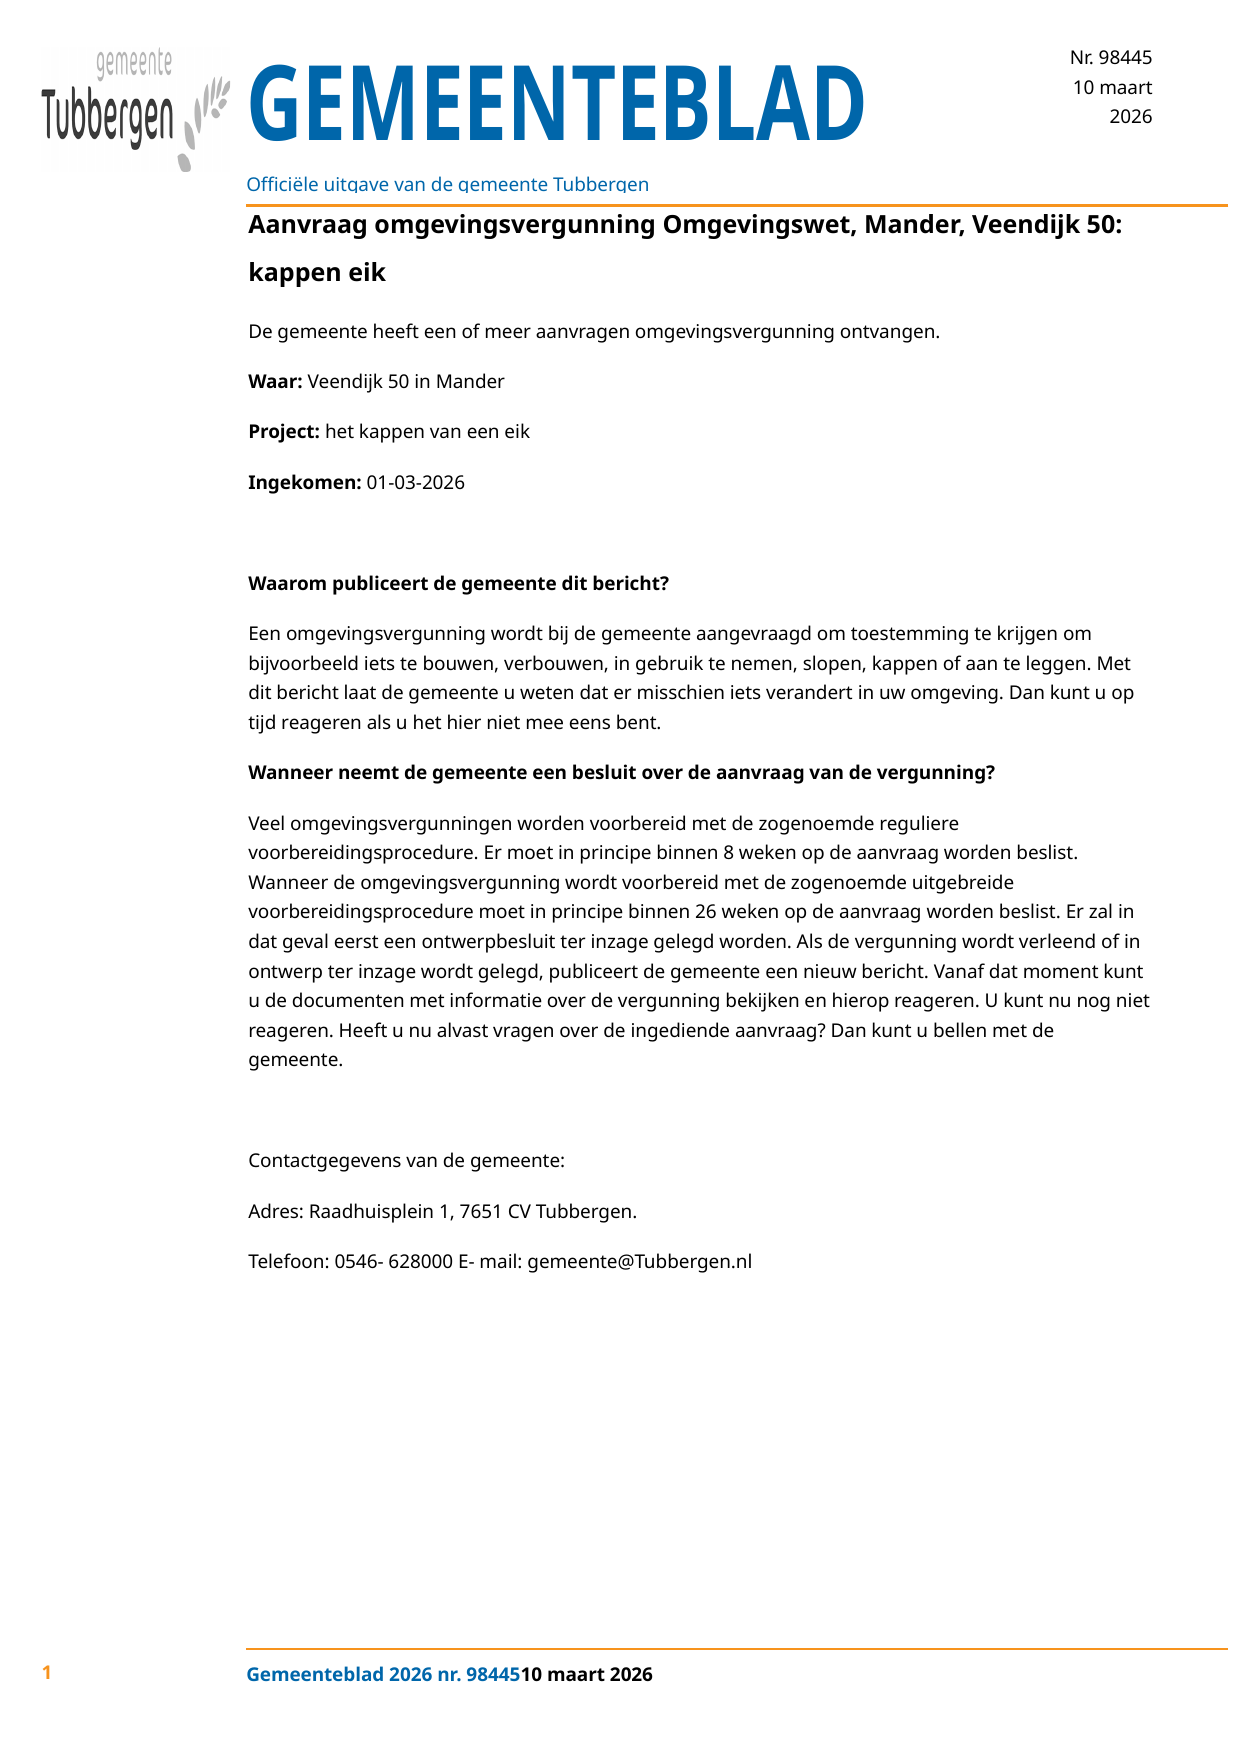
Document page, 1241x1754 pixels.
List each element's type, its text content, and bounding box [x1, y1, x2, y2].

text Contactgegevens van de gemeente: [248, 1147, 1152, 1173]
text Waarom publiceert de gemeente dit bericht? [248, 570, 1152, 596]
text Een omgevingsvergunning wordt bij de gemeente aangevraagd om toestemming te krijgen om bijvoorbeeld iets te bouwen, verbouwen, in gebruik te nemen, slopen, kappen of aan te leggen. Met dit bericht laat de gemeente u weten dat er misschien iets verandert in uw omgeving. Dan kunt u op tijd reageren als u het hier niet mee eens bent. [248, 620, 1152, 735]
text Project: het kappen van een eik [248, 419, 1152, 444]
text Veel omgevingsvergunningen worden voorbereid met de zogenoemde reguliere voorbereidingsprocedure. Er moet in principe binnen 8 weken op de aanvraag worden beslist. Wanneer de omgevingsvergunning wordt voorbereid met de zogenoemde uitgebreide voorbereidingsprocedure moet in principe binnen 26 weken op de aanvraag worden beslist. Er zal in dat geval eerst een ontwerpbesluit ter inzage gelegd worden. Als de vergunning wordt verleend of in ontwerp ter inzage wordt gelegd, publiceert de gemeente een nieuw bericht. Vanaf dat moment kunt u de documenten met informatie over de vergunning bekijken en hierop reageren. U kunt nu nog niet reageren. Heeft u nu alvast vragen over de ingediende aanvraag? Dan kunt u bellen met de gemeente. [248, 810, 1152, 1072]
text Ingekomen: 01-03-2026 [248, 469, 1152, 495]
text Adres: Raadhuisplein 1, 7651 CV Tubbergen. [248, 1198, 1152, 1224]
text De gemeente heeft een of meer aanvragen omgevingsvergunning ontvangen. [248, 318, 1152, 344]
text Waar: Veendijk 50 in Mander [248, 368, 1152, 394]
picture [41, 47, 231, 172]
text Wanneer neemt de gemeente een besluit over de aanvraag van de vergunning? [248, 759, 1152, 785]
text Aanvraag omgevingsvergunning Omgevingswet, Mander, Veendijk 50: kappen eik [248, 207, 1152, 288]
text Telefoon: 0546- 628000 E- mail: gemeente@Tubbergen.nl [248, 1248, 1152, 1274]
